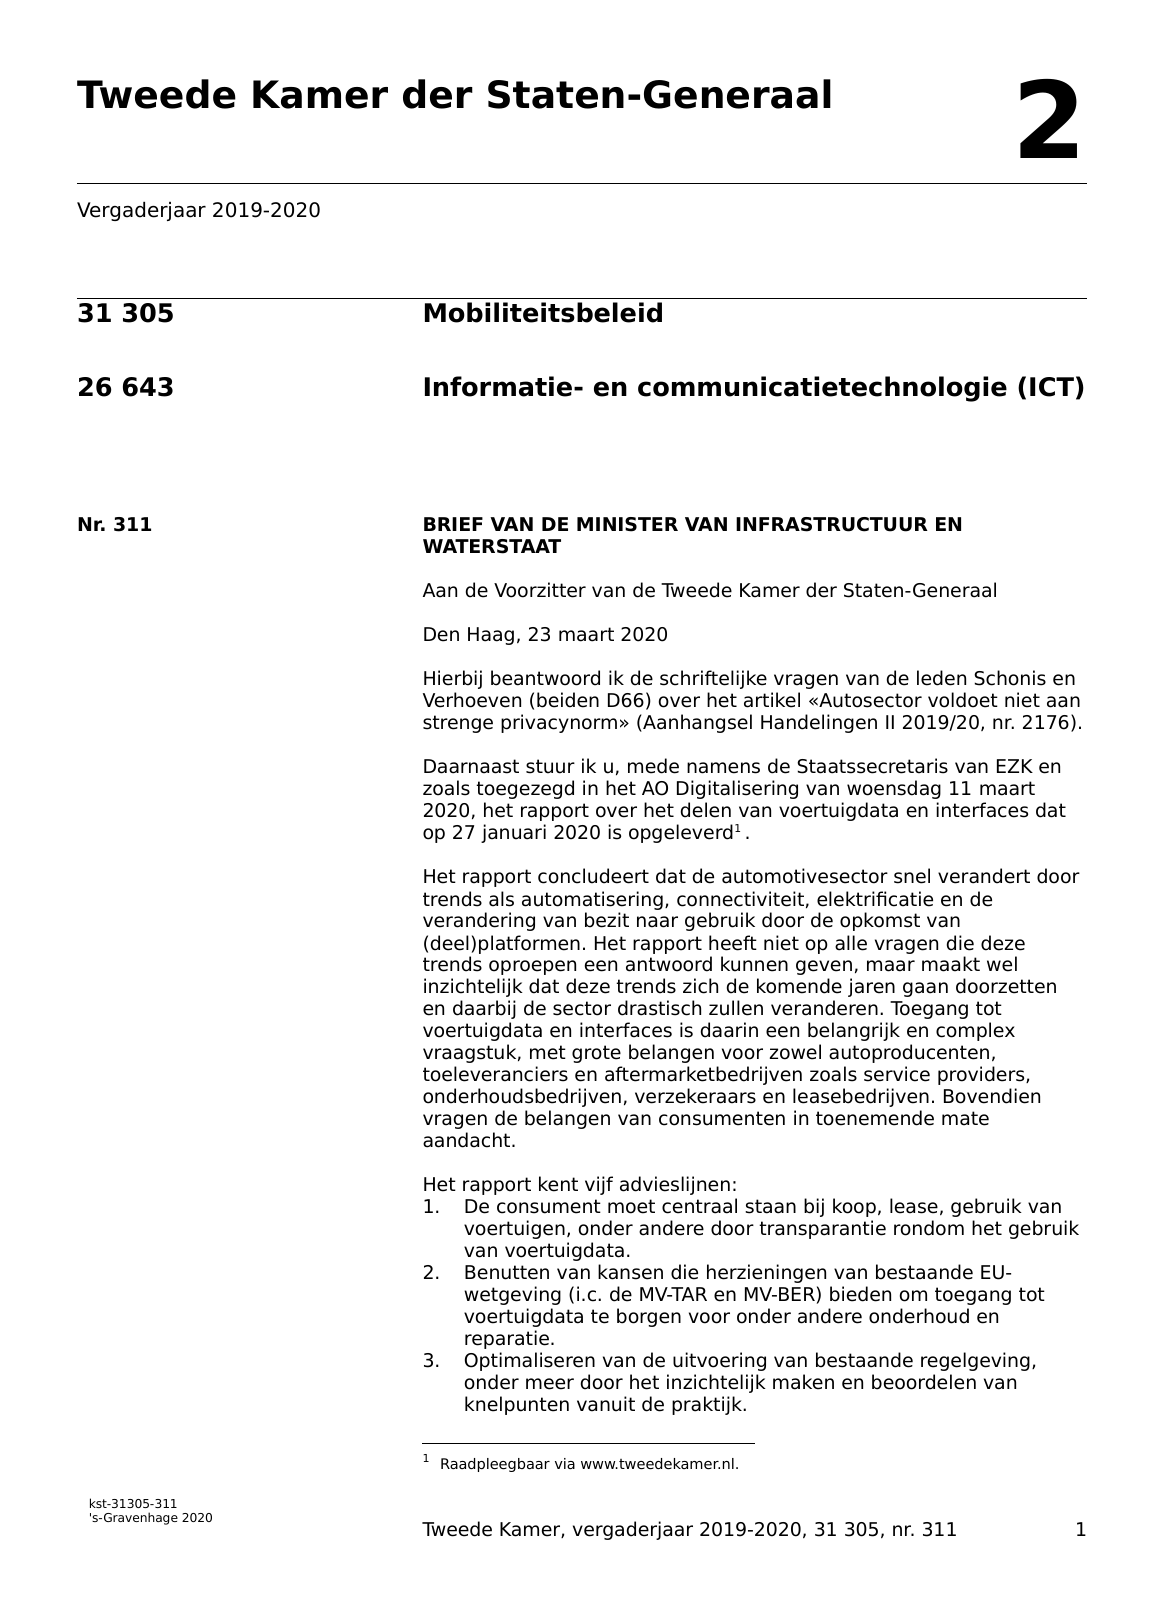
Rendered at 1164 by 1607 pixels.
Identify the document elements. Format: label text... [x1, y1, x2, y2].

text Aan de Voorzitter van de Tweede Kamer der Staten-Generaal [422, 580, 1087, 602]
subtitle 31 305 Mobiliteitsbeleid [77, 299, 1087, 329]
text Daarnaast stuur ik u, mede namens de Staatssecretaris van EZK en zoals toegezegd in het AO Digitalisering van woensdag 11 maart 2020, het rapport over het delen van voertuigdata en interfaces dat op 27 januari 2020 is opgeleverd. [422, 756, 1087, 844]
table_header Tweede Kamer der Staten-Generaal [77, 59, 886, 183]
text Het rapport kent vijf advieslijnen: [422, 1174, 1087, 1196]
text 3. Optimaliseren van de uitvoering van bestaande regelgeving, onder meer door het inzichtelijk maken en beoordelen van knelpunten vanuit de praktijk. [422, 1350, 1087, 1416]
table_cell Vergaderjaar 2019-2020 [77, 184, 1087, 298]
text 1. De consument moet centraal staan bij koop, lease, gebruik van voertuigen, onder andere door transparantie rondom het gebruik van voertuigdata. [422, 1196, 1087, 1262]
text kst-31305-311 [88, 1497, 323, 1511]
subtitle 26 643 Informatie- en communicatietechnologie (ICT) [77, 373, 1087, 403]
table_header 2 [886, 59, 1087, 183]
text 2. Benutten van kansen die herzieningen van bestaande EU-wetgeving (i.c. de MV-TAR en MV-BER) bieden om toegang tot voertuigdata te borgen voor onder andere onderhoud en reparatie. [422, 1262, 1087, 1350]
text Hierbij beantwoord ik de schriftelijke vragen van de leden Schonis en Verhoeven (beiden D66) over het artikel «Autosector voldoet niet aan strenge privacynorm» (Aanhangsel Handelingen II 2019/20, nr. 2176). [422, 668, 1087, 734]
subtitle Nr. 311 BRIEF VAN DE MINISTER VAN INFRASTRUCTUUR EN WATERSTAAT [77, 514, 1087, 558]
text Het rapport concludeert dat de automotivesector snel verandert door trends als automatisering, connectiviteit, elektrificatie en de verandering van bezit naar gebruik door de opkomst van (deel)platformen. Het rapport heeft niet op alle vragen die deze trends oproepen een antwoord kunnen geven, maar maakt wel inzichtelijk dat deze trends zich de komende jaren gaan doorzetten en daarbij de sector drastisch zullen veranderen. Toegang tot voertuigdata en interfaces is daarin een belangrijk en complex vraagstuk, met grote belangen voor zowel autoproducenten, toeleveranciers en aftermarketbedrijven zoals service providers, onderhoudsbedrijven, verzekeraars en leasebedrijven. Bovendien vragen de belangen van consumenten in toenemende mate aandacht. [422, 866, 1087, 1152]
text Raadpleegbaar via www.tweedekamer.nl. [422, 1452, 1087, 1474]
text 's-Gravenhage 2020 [88, 1511, 323, 1525]
text Den Haag, 23 maart 2020 [422, 624, 1087, 646]
